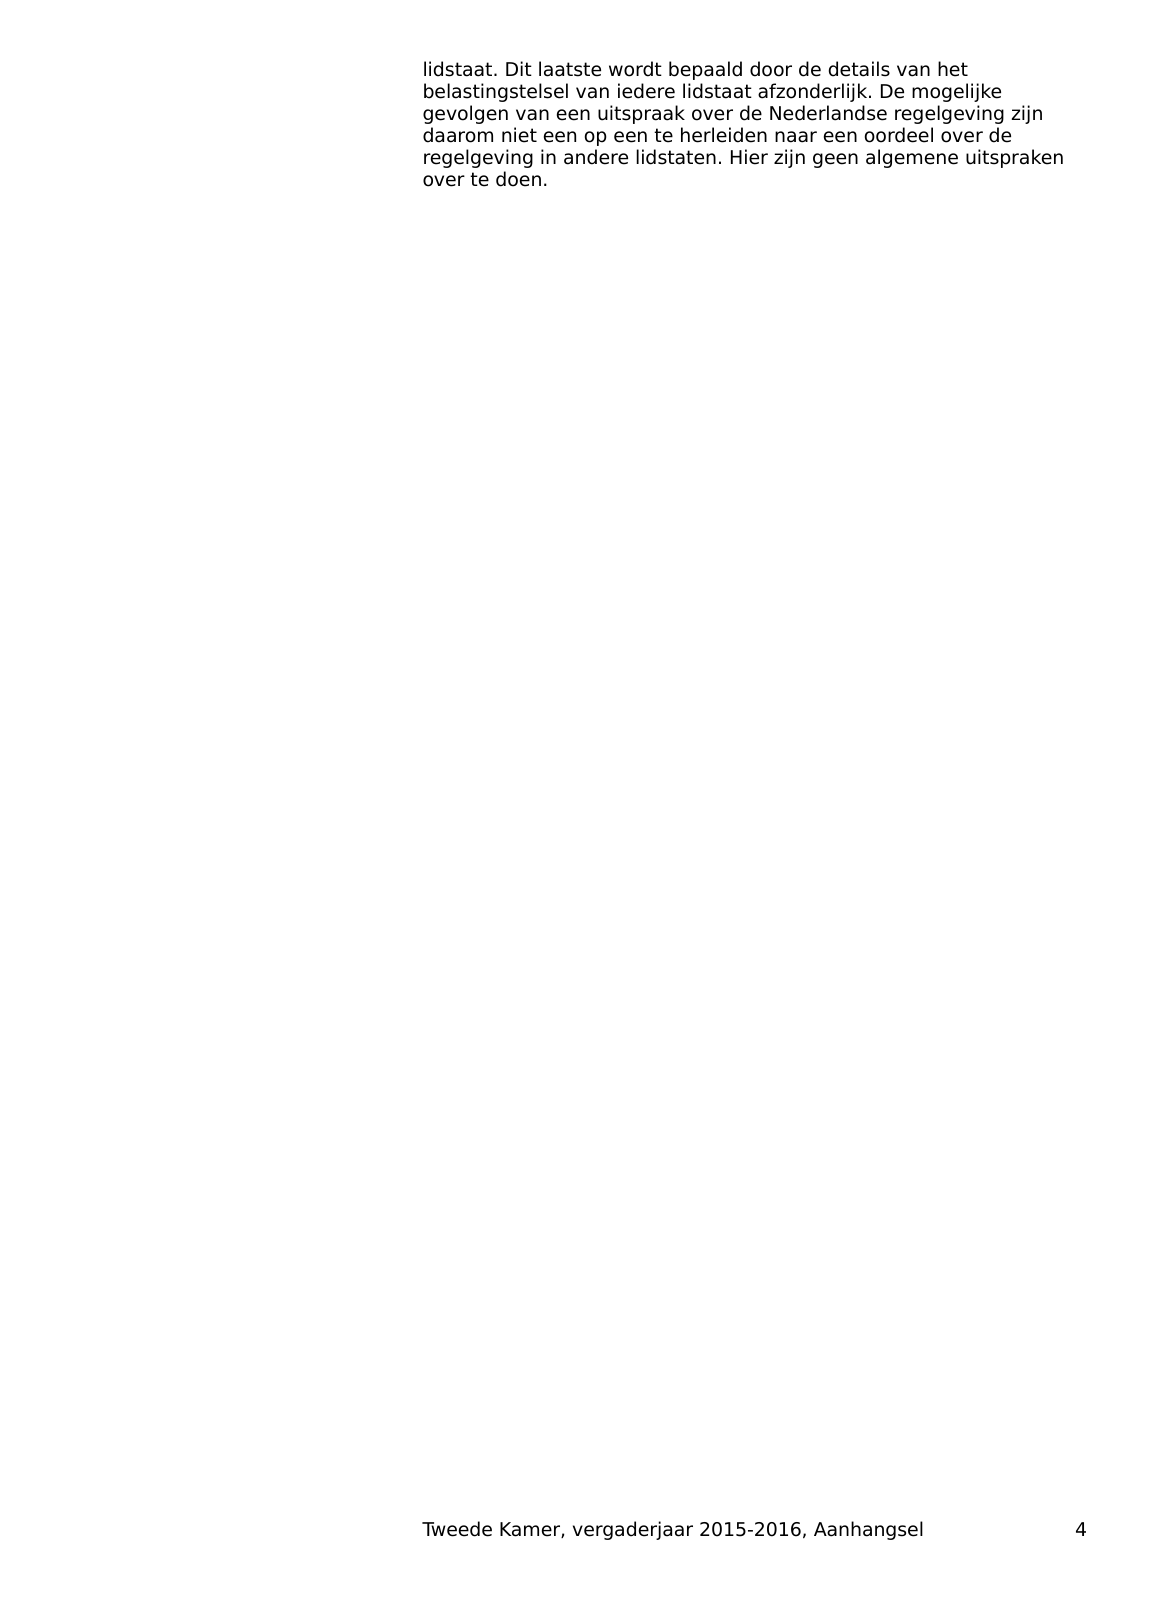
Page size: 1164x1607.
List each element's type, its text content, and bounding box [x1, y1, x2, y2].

text lidstaat. Dit laatste wordt bepaald door de details van het belastingstelsel van iedere lidstaat afzonderlijk. De mogelijke gevolgen van een uitspraak over de Nederlandse regelgeving zijn daarom niet een op een te herleiden naar een oordeel over de regelgeving in andere lidstaten. Hier zijn geen algemene uitspraken over te doen. [422, 59, 1087, 191]
